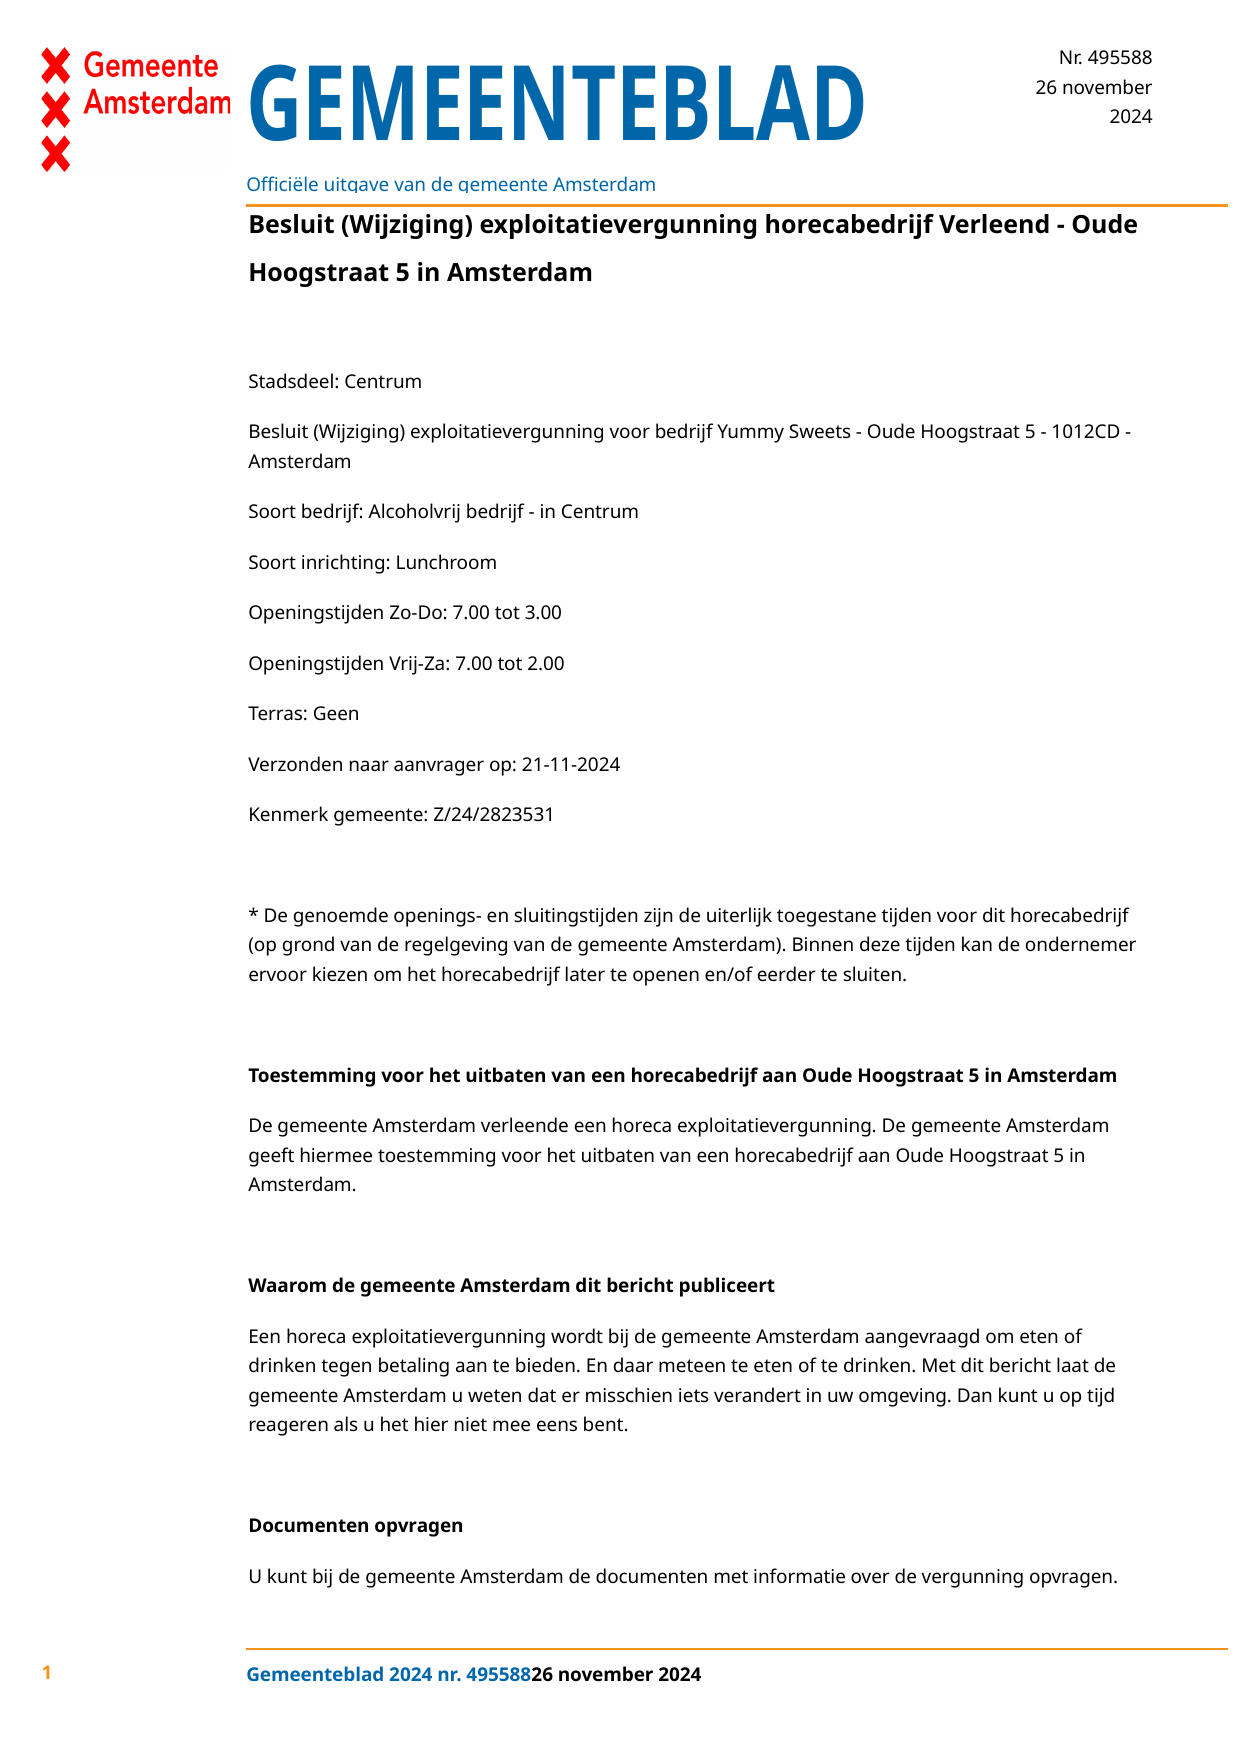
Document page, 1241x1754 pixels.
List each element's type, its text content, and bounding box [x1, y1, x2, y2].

text Soort bedrijf: Alcoholvrij bedrijf - in Centrum [248, 499, 1152, 524]
text Stadsdeel: Centrum [248, 368, 1152, 394]
text Terras: Geen [248, 700, 1152, 726]
text Verzonden naar aanvrager op: 21-11-2024 [248, 751, 1152, 777]
text U kunt bij de gemeente Amsterdam de documenten met informatie over de vergunning opvragen. [248, 1563, 1152, 1589]
text De gemeente Amsterdam verleende een horeca exploitatievergunning. De gemeente Amsterdam geeft hiermee toestemming voor het uitbaten van een horecabedrijf aan Oude Hoogstraat 5 in Amsterdam. [248, 1112, 1152, 1197]
text * De genoemde openings- en sluitingstijden zijn de uiterlijk toegestane tijden voor dit horecabedrijf (op grond van de regelgeving van de gemeente Amsterdam). Binnen deze tijden kan de ondernemer ervoor kiezen om het horecabedrijf later te openen en/of eerder te sluiten. [248, 902, 1152, 987]
picture [41, 47, 231, 172]
text Waarom de gemeente Amsterdam dit bericht publiceert [248, 1272, 1152, 1298]
text Een horeca exploitatievergunning wordt bij de gemeente Amsterdam aangevraagd om eten of drinken tegen betaling aan te bieden. En daar meteen te eten of te drinken. Met dit bericht laat de gemeente Amsterdam u weten dat er misschien iets verandert in uw omgeving. Dan kunt u op tijd reageren als u het hier niet mee eens bent. [248, 1323, 1152, 1437]
text Kenmerk gemeente: Z/24/2823531 [248, 801, 1152, 827]
text Openingstijden Zo-Do: 7.00 tot 3.00 [248, 599, 1152, 625]
text Openingstijden Vrij-Za: 7.00 tot 2.00 [248, 650, 1152, 676]
text Documenten opvragen [248, 1512, 1152, 1538]
text Toestemming voor het uitbaten van een horecabedrijf aan Oude Hoogstraat 5 in Amsterdam [248, 1062, 1152, 1088]
text Besluit (Wijziging) exploitatievergunning voor bedrijf Yummy Sweets - Oude Hoogstraat 5 - 1012CD - Amsterdam [248, 419, 1152, 474]
text Besluit (Wijziging) exploitatievergunning horecabedrijf Verleend - Oude Hoogstraat 5 in Amsterdam [248, 207, 1152, 288]
text Soort inrichting: Lunchroom [248, 549, 1152, 575]
